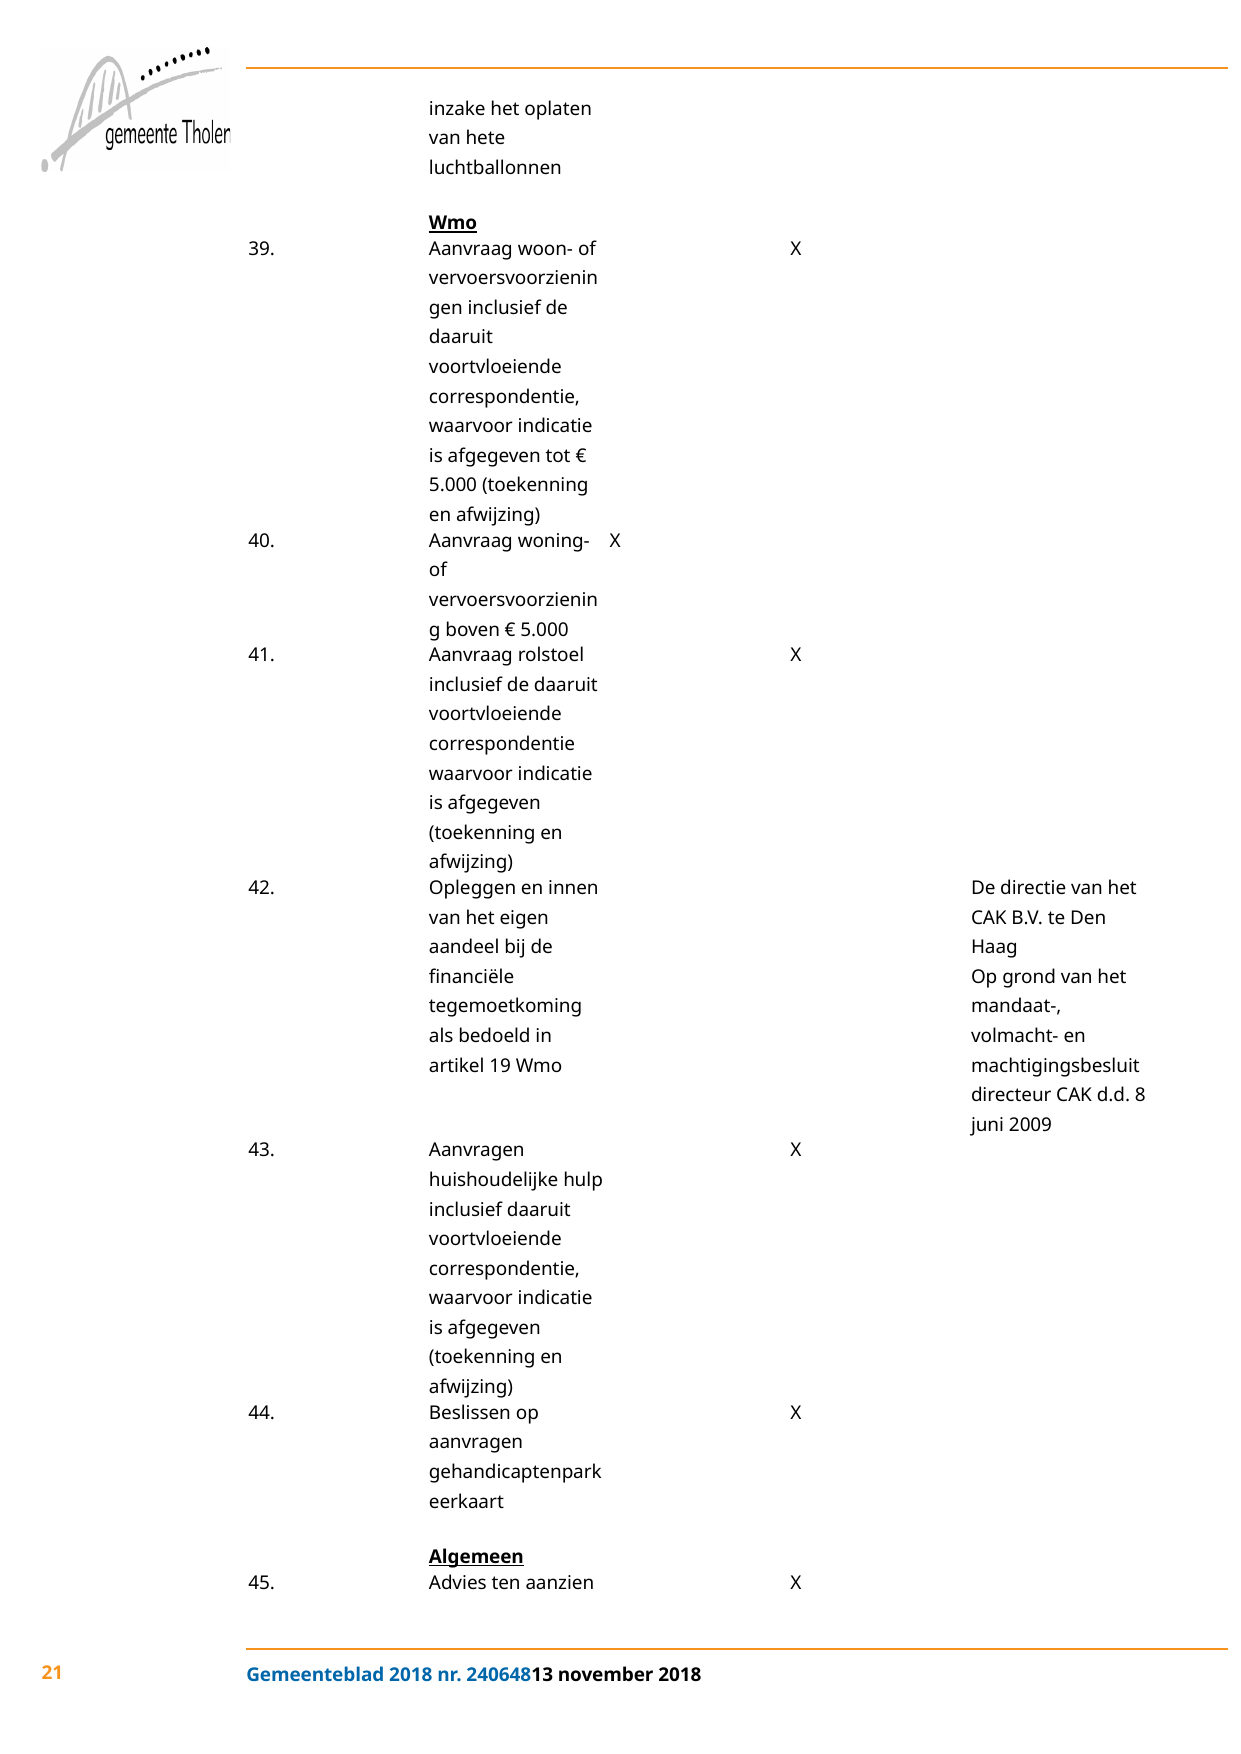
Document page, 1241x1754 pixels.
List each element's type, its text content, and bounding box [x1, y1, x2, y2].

table_cell Algemeen [429, 1514, 609, 1569]
table_cell [248, 1137, 429, 1399]
table_cell [971, 1137, 1152, 1399]
table_cell X [609, 527, 790, 641]
table_cell [790, 874, 971, 1137]
table_cell Advies ten aanzien [429, 1569, 609, 1594]
table_cell Wmo [429, 180, 609, 235]
table_cell X [790, 1399, 971, 1513]
table_cell Opleggen en innen van het eigen aandeel bij de financiële tegemoetkoming als bedoeld in artikel 19 Wmo [429, 874, 609, 1137]
table_cell [609, 235, 790, 527]
table_cell [609, 95, 790, 180]
table_cell [609, 1399, 790, 1513]
table_cell [609, 874, 790, 1137]
table_cell [248, 235, 429, 527]
table_cell [790, 527, 971, 641]
table_cell [248, 180, 429, 235]
table_cell [790, 180, 971, 235]
table_cell Aanvraag woning- of vervoersvoorziening boven € 5.000 [429, 527, 609, 641]
table_cell [971, 641, 1152, 874]
table_cell Aanvraag rolstoel inclusief de daaruit voortvloeiende correspondentie waarvoor indicatie is afgegeven (toekenning en afwijzing) [429, 641, 609, 874]
table_cell De directie van het CAK B.V. te Den Haag Op grond van het mandaat-, volmacht- en machtigingsbesluit directeur CAK d.d. 8 juni 2009 [971, 874, 1152, 1137]
table_cell [248, 641, 429, 874]
table_cell [248, 1514, 429, 1569]
table_cell [971, 235, 1152, 527]
table_cell [971, 1399, 1152, 1513]
table_cell [609, 641, 790, 874]
table_cell Beslissen op aanvragen gehandicaptenparkeerkaart [429, 1399, 609, 1513]
table_cell X [790, 235, 971, 527]
table_cell [971, 180, 1152, 235]
table_cell [248, 95, 429, 180]
table_cell X [790, 1137, 971, 1399]
table_cell [609, 180, 790, 235]
table_cell [971, 1514, 1152, 1569]
table_cell [609, 1514, 790, 1569]
table_cell [790, 95, 971, 180]
table_cell [248, 527, 429, 641]
table_cell [248, 1399, 429, 1513]
table_cell [971, 95, 1152, 180]
table_cell Aanvragen huishoudelijke hulp inclusief daaruit voortvloeiende correspondentie, waarvoor indicatie is afgegeven (toekenning en afwijzing) [429, 1137, 609, 1399]
table_cell [790, 1514, 971, 1569]
table_cell Aanvraag woon- of vervoersvoorzieningen inclusief de daaruit voortvloeiende correspondentie, waarvoor indicatie is afgegeven tot € 5.000 (toekenning en afwijzing) [429, 235, 609, 527]
table_cell inzake het oplaten van hete luchtballonnen [429, 95, 609, 180]
table_cell [609, 1137, 790, 1399]
table_cell [248, 1569, 429, 1594]
table_cell X [790, 1569, 971, 1594]
picture [41, 47, 231, 172]
table_cell [248, 874, 429, 1137]
table_cell X [790, 641, 971, 874]
table_cell [971, 1569, 1152, 1594]
table_cell [609, 1569, 790, 1594]
table_cell [971, 527, 1152, 641]
